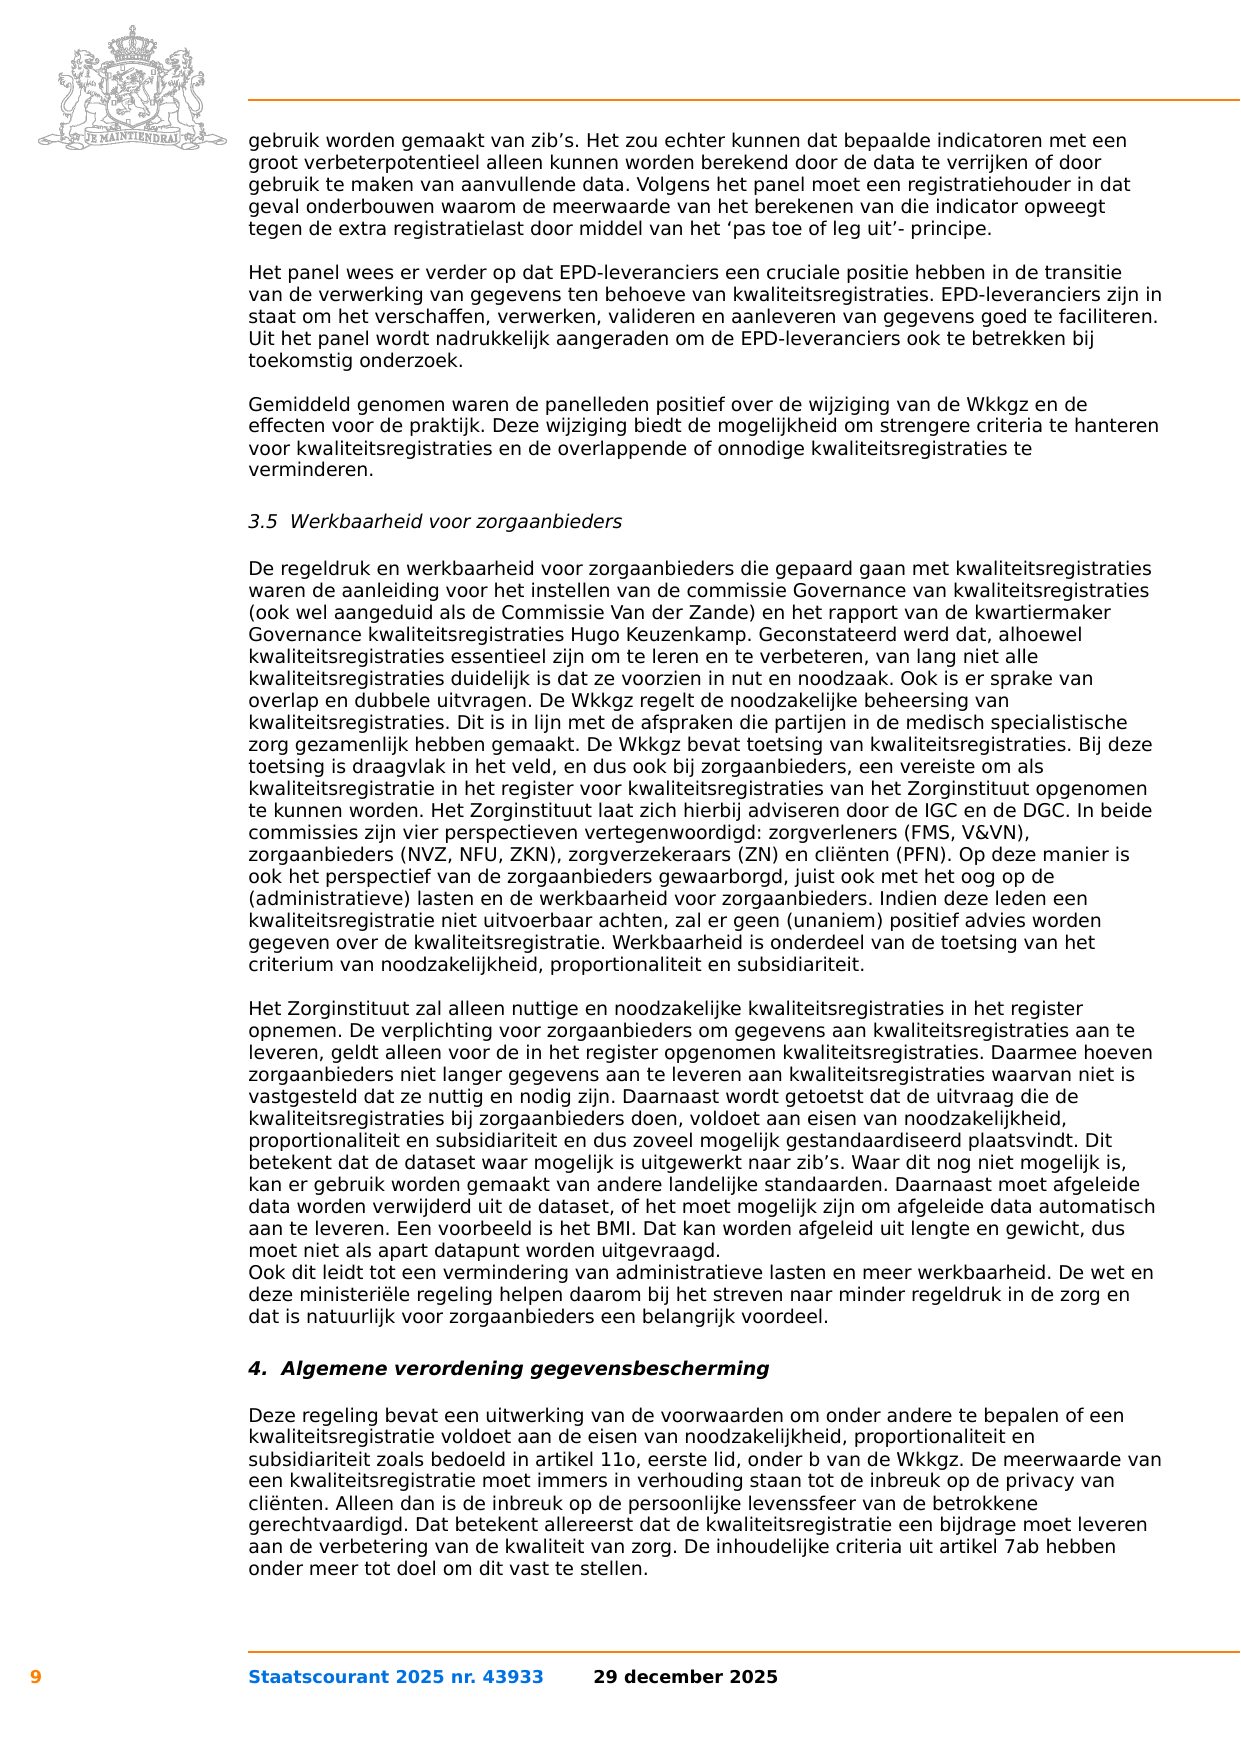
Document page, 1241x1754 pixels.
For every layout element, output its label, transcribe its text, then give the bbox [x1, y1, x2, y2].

text Ook dit leidt tot een vermindering van administratieve lasten en meer werkbaarheid. De wet en deze ministeriële regeling helpen daarom bij het streven naar minder regeldruk in de zorg en dat is natuurlijk voor zorgaanbieders een belangrijk voordeel. [248, 1262, 1163, 1327]
text Het Zorginstituut zal alleen nuttige en noodzakelijke kwaliteitsregistraties in het register opnemen. De verplichting voor zorgaanbieders om gegevens aan kwaliteitsregistraties aan te leveren, geldt alleen voor de in het register opgenomen kwaliteitsregistraties. Daarmee hoeven zorgaanbieders niet langer gegevens aan te leveren aan kwaliteitsregistraties waarvan niet is vastgesteld dat ze nuttig en nodig zijn. Daarnaast wordt getoetst dat de uitvraag die de kwaliteitsregistraties bij zorgaanbieders doen, voldoet aan eisen van noodzakelijkheid, proportionaliteit en subsidiariteit en dus zoveel mogelijk gestandaardiseerd plaatsvindt. Dit betekent dat de dataset waar mogelijk is uitgewerkt naar zib’s. Waar dit nog niet mogelijk is, kan er gebruik worden gemaakt van andere landelijke standaarden. Daarnaast moet afgeleide data worden verwijderd uit de dataset, of het moet mogelijk zijn om afgeleide data automatisch aan te leveren. Een voorbeeld is het BMI. Dat kan worden afgeleid uit lengte en gewicht, dus moet niet als apart datapunt worden uitgevraagd. [248, 998, 1163, 1262]
picture [38, 25, 227, 150]
text Gemiddeld genomen waren de panelleden positief over de wijziging van de Wkkgz en de effecten voor de praktijk. Deze wijziging biedt de mogelijkheid om strengere criteria te hanteren voor kwaliteitsregistraties en de overlappende of onnodige kwaliteitsregistraties te verminderen. [248, 393, 1163, 481]
text gebruik worden gemaakt van zib’s. Het zou echter kunnen dat bepaalde indicatoren met een groot verbeterpotentieel alleen kunnen worden berekend door de data te verrijken of door gebruik te maken van aanvullende data. Volgens het panel moet een registratiehouder in dat geval onderbouwen waarom de meerwaarde van het berekenen van die indicator opweegt tegen de extra registratielast door middel van het ‘pas toe of leg uit’- principe. [248, 130, 1163, 240]
text De regeldruk en werkbaarheid voor zorgaanbieders die gepaard gaan met kwaliteitsregistraties waren de aanleiding voor het instellen van de commissie Governance van kwaliteitsregistraties (ook wel aangeduid als de Commissie Van der Zande) en het rapport van de kwartiermaker Governance kwaliteitsregistraties Hugo Keuzenkamp. Geconstateerd werd dat, alhoewel kwaliteitsregistraties essentieel zijn om te leren en te verbeteren, van lang niet alle kwaliteitsregistraties duidelijk is dat ze voorzien in nut en noodzaak. Ook is er sprake van overlap en dubbele uitvragen. De Wkkgz regelt de noodzakelijke beheersing van kwaliteitsregistraties. Dit is in lijn met de afspraken die partijen in de medisch specialistische zorg gezamenlijk hebben gemaakt. De Wkkgz bevat toetsing van kwaliteitsregistraties. Bij deze toetsing is draagvlak in het veld, en dus ook bij zorgaanbieders, een vereiste om als kwaliteitsregistratie in het register voor kwaliteitsregistraties van het Zorginstituut opgenomen te kunnen worden. Het Zorginstituut laat zich hierbij adviseren door de IGC en de DGC. In beide commissies zijn vier perspectieven vertegenwoordigd: zorgverleners (FMS, V&VN), zorgaanbieders (NVZ, NFU, ZKN), zorgverzekeraars (ZN) en cliënten (PFN). Op deze manier is ook het perspectief van de zorgaanbieders gewaarborgd, juist ook met het oog op de (administratieve) lasten en de werkbaarheid voor zorgaanbieders. Indien deze leden een kwaliteitsregistratie niet uitvoerbaar achten, zal er geen (unaniem) positief advies worden gegeven over de kwaliteitsregistratie. Werkbaarheid is onderdeel van de toetsing van het criterium van noodzakelijkheid, proportionaliteit en subsidiariteit. [248, 558, 1163, 976]
text Deze regeling bevat een uitwerking van de voorwaarden om onder andere te bepalen of een kwaliteitsregistratie voldoet aan de eisen van noodzakelijkheid, proportionaliteit en subsidiariteit zoals bedoeld in artikel 11o, eerste lid, onder b van de Wkkgz. De meerwaarde van een kwaliteitsregistratie moet immers in verhouding staan tot de inbreuk op de privacy van cliënten. Alleen dan is de inbreuk op de persoonlijke levenssfeer van de betrokkene gerechtvaardigd. Dat betekent allereerst dat de kwaliteitsregistratie een bijdrage moet leveren aan de verbetering van de kwaliteit van zorg. De inhoudelijke criteria uit artikel 7ab hebben onder meer tot doel om dit vast te stellen. [248, 1404, 1163, 1580]
subtitle 4. Algemene verordening gegevensbescherming [248, 1357, 1163, 1379]
text Het panel wees er verder op dat EPD-leveranciers een cruciale positie hebben in de transitie van de verwerking van gegevens ten behoeve van kwaliteitsregistraties. EPD-leveranciers zijn in staat om het verschaffen, verwerken, valideren en aanleveren van gegevens goed te faciliteren. Uit het panel wordt nadrukkelijk aangeraden om de EPD-leveranciers ook te betrekken bij toekomstig onderzoek. [248, 262, 1163, 372]
subtitle 3.5 Werkbaarheid voor zorgaanbieders [248, 511, 1163, 533]
